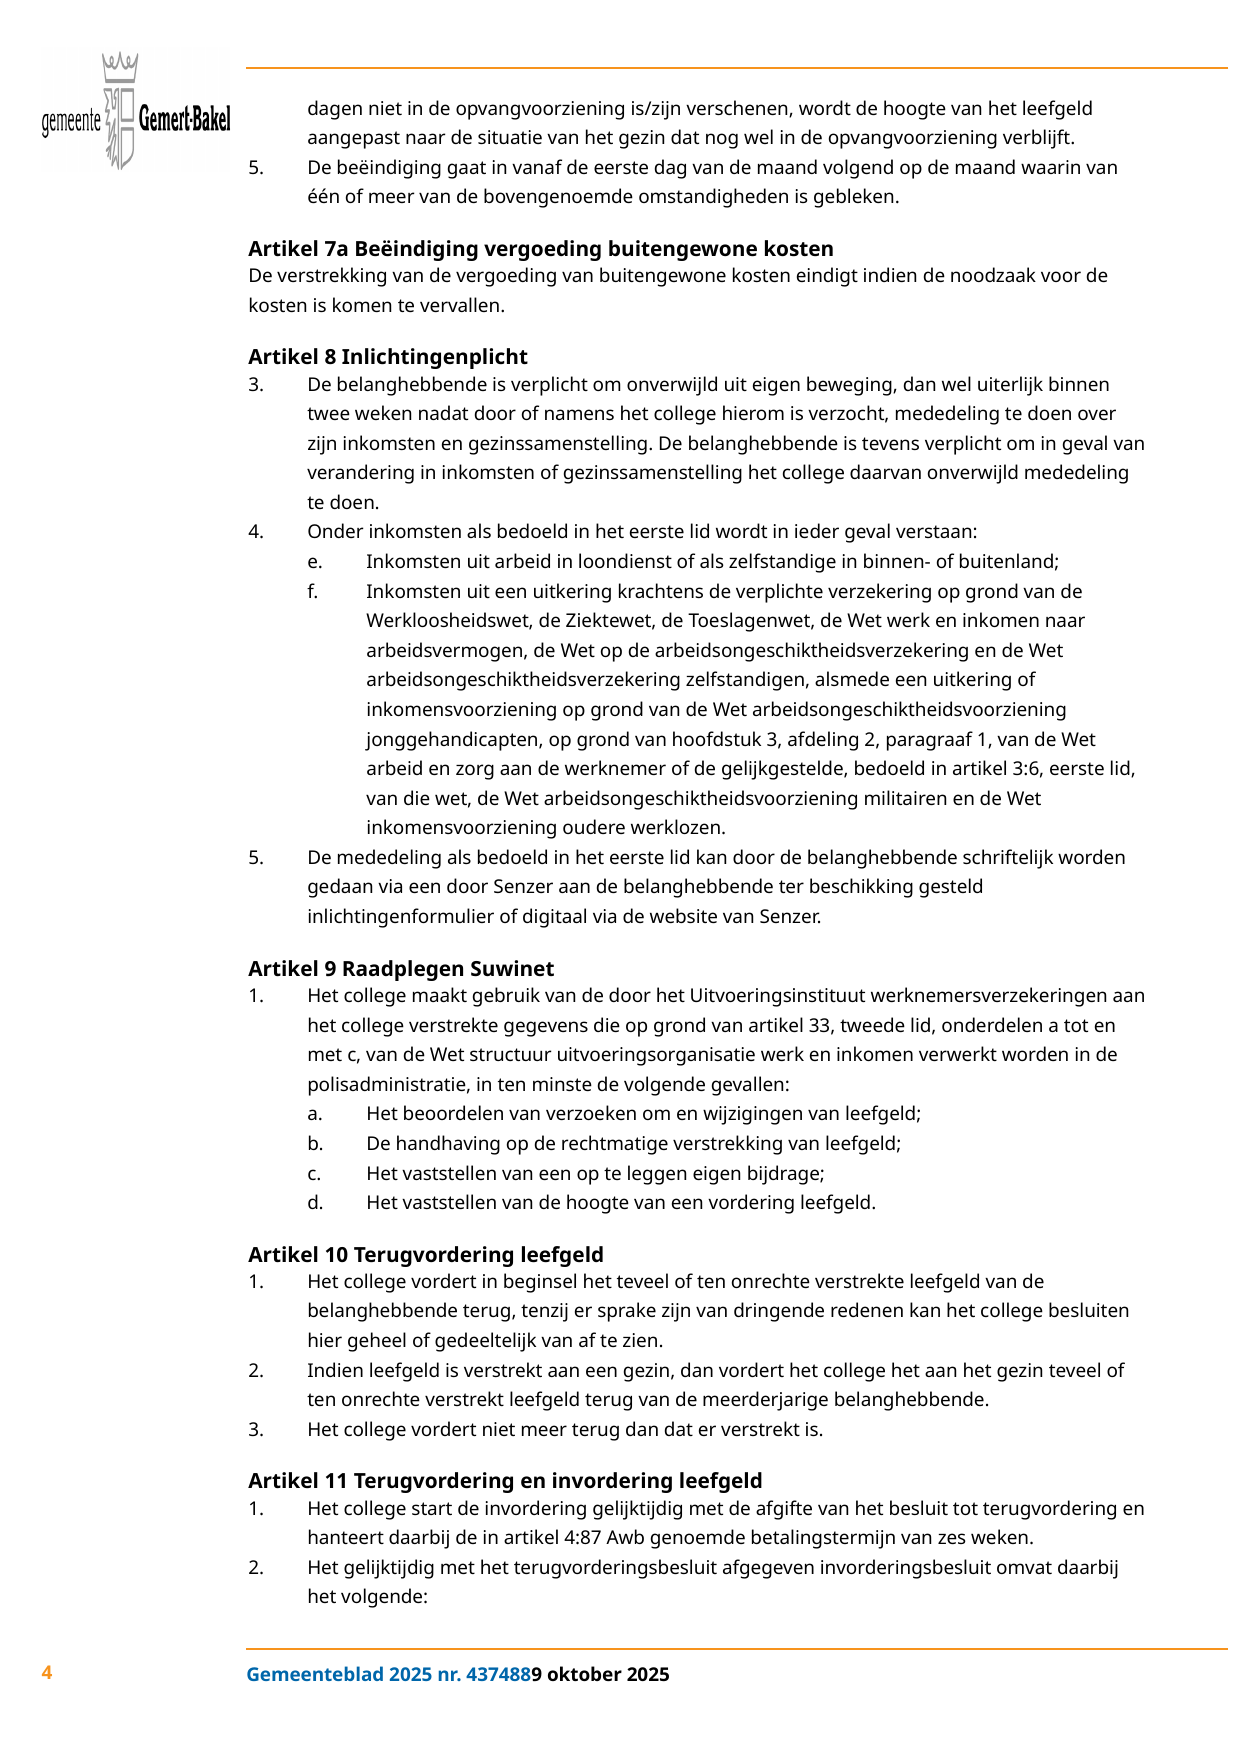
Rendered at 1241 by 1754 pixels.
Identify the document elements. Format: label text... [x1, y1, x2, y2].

list Indien leefgeld is verstrekt aan een gezin, dan vordert het college het aan het gezin teveel of ten onrechte verstrekt leefgeld terug van de meerderjarige belanghebbende. [248, 1357, 1152, 1412]
list Het vaststellen van een op te leggen eigen bijdrage; [307, 1160, 1152, 1185]
list Onder inkomsten als bedoeld in het eerste lid wordt in ieder geval verstaan: [248, 519, 1152, 544]
list Inkomsten uit arbeid in loondienst of als zelfstandige in binnen- of buitenland; [307, 548, 1152, 574]
list De belanghebbende is verplicht om onverwijld uit eigen beweging, dan wel uiterlijk binnen twee weken nadat door of namens het college hierom is verzocht, mededeling te doen over zijn inkomsten en gezinssamenstelling. De belanghebbende is tevens verplicht om in geval van verandering in inkomsten of gezinssamenstelling het college daarvan onverwijld mededeling te doen. [248, 371, 1152, 515]
list Het college start de invordering gelijktijdig met de afgifte van het besluit tot terugvordering en hanteert daarbij de in artikel 4:87 Awb genoemde betalingstermijn van zes weken. [248, 1495, 1152, 1550]
list De mededeling als bedoeld in het eerste lid kan door de belanghebbende schriftelijk worden gedaan via een door Senzer aan de belanghebbende ter beschikking gesteld inlichtingenformulier of digitaal via de website van Senzer. [248, 844, 1152, 929]
list Het college maakt gebruik van de door het Uitvoeringsinstituut werknemersverzekeringen aan het college verstrekte gegevens die op grond van artikel 33, tweede lid, onderdelen a tot en met c, van de Wet structuur uitvoeringsorganisatie werk en inkomen verwerkt worden in de polisadministratie, in ten minste de volgende gevallen: [248, 982, 1152, 1097]
text Artikel 11 Terugvordering en invordering leefgeld [248, 1466, 1152, 1495]
list Het gelijktijdig met het terugvorderingsbesluit afgegeven invorderingsbesluit omvat daarbij het volgende: [248, 1554, 1152, 1609]
list Het college vordert niet meer terug dan dat er verstrekt is. [248, 1416, 1152, 1442]
text De verstrekking van de vergoeding van buitengewone kosten eindigt indien de noodzaak voor de kosten is komen te vervallen. [248, 262, 1152, 318]
list Het college vordert in beginsel het teveel of ten onrechte verstrekte leefgeld van de belanghebbende terug, tenzij er sprake zijn van dringende redenen kan het college besluiten hier geheel of gedeeltelijk van af te zien. [248, 1268, 1152, 1353]
text Artikel 10 Terugvordering leefgeld [248, 1240, 1152, 1268]
list Inkomsten uit een uitkering krachtens de verplichte verzekering op grond van de Werkloosheidswet, de Ziektewet, de Toeslagenwet, de Wet werk en inkomen naar arbeidsvermogen, de Wet op de arbeidsongeschiktheidsverzekering en de Wet arbeidsongeschiktheidsverzekering zelfstandigen, alsmede een uitkering of inkomensvoorziening op grond van de Wet arbeidsongeschiktheidsvoorziening jonggehandicapten, op grond van hoofdstuk 3, afdeling 2, paragraaf 1, van de Wet arbeid en zorg aan de werknemer of de gelijkgestelde, bedoeld in artikel 3:6, eerste lid, van die wet, de Wet arbeidsongeschiktheidsvoorziening militairen en de Wet inkomensvoorziening oudere werklozen. [307, 578, 1152, 840]
list dagen niet in de opvangvoorziening is/zijn verschenen, wordt de hoogte van het leefgeld aangepast naar de situatie van het gezin dat nog wel in de opvangvoorziening verblijft. [248, 95, 1152, 150]
list Het beoordelen van verzoeken om en wijzigingen van leefgeld; [307, 1101, 1152, 1126]
text Artikel 7a Beëindiging vergoeding buitengewone kosten [248, 234, 1152, 262]
list Het vaststellen van de hoogte van een vordering leefgeld. [307, 1189, 1152, 1215]
list De handhaving op de rechtmatige verstrekking van leefgeld; [307, 1130, 1152, 1156]
text Artikel 8 Inlichtingenplicht [248, 342, 1152, 371]
list De beëindiging gaat in vanaf de eerste dag van de maand volgend op de maand waarin van één of meer van de bovengenoemde omstandigheden is gebleken. [248, 154, 1152, 209]
text Artikel 9 Raadplegen Suwinet [248, 954, 1152, 982]
picture [41, 47, 231, 172]
